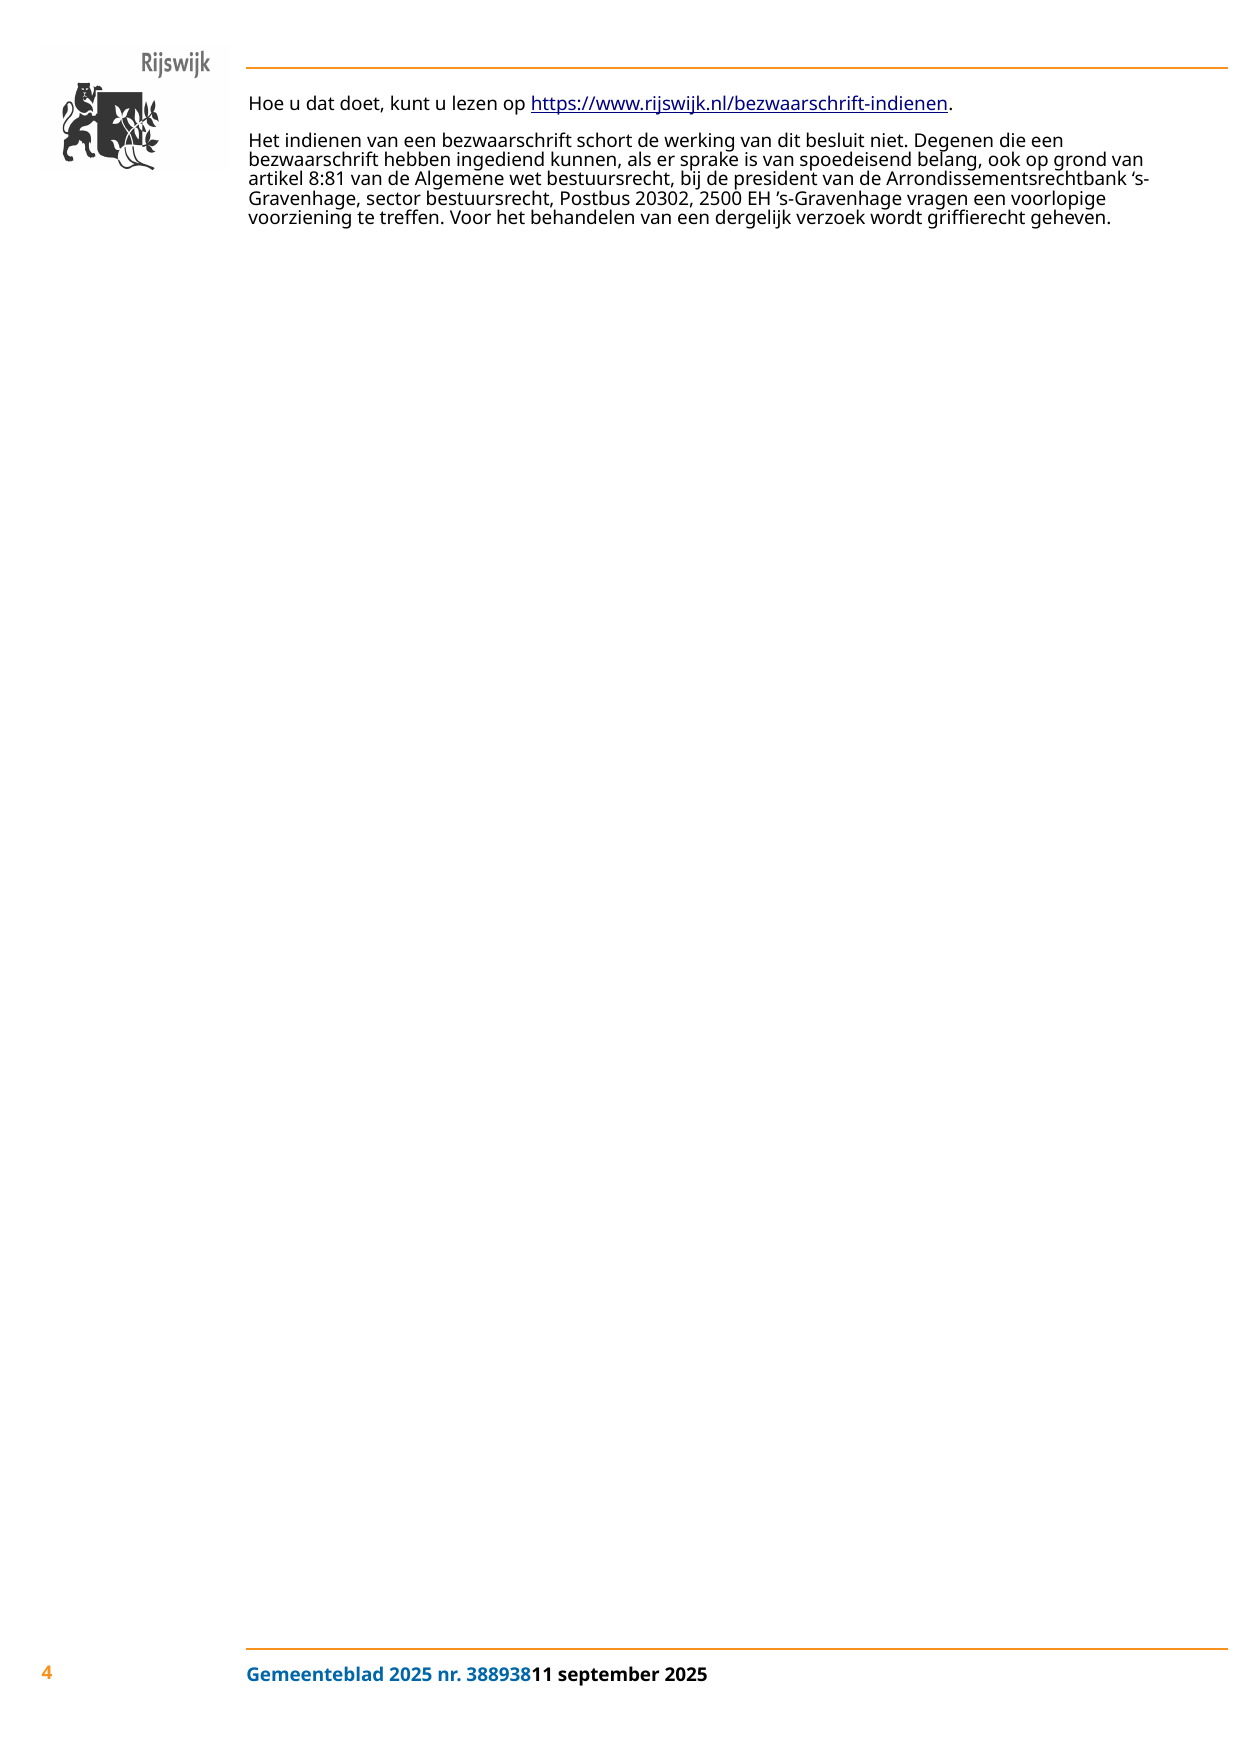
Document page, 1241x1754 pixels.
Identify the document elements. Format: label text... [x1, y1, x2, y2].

text Het indienen van een bezwaarschrift schort de werking van dit besluit niet. Degenen die een bezwaarschrift hebben ingediend kunnen, als er sprake is van spoedeisend belang, ook op grond van artikel 8:81 van de Algemene wet bestuursrecht, bij de president van de Arrondissementsrechtbank ‘s-Gravenhage, sector bestuursrecht, Postbus 20302, 2500 EH ’s-Gravenhage vragen een voorlopige voorziening te treffen. Voor het behandelen van een dergelijk verzoek wordt griffierecht geheven. [248, 132, 1152, 228]
picture [41, 47, 231, 172]
text Hoe u dat doet, kunt u lezen op https://www.rijswijk.nl/bezwaarschrift-indienen. [248, 95, 1152, 114]
